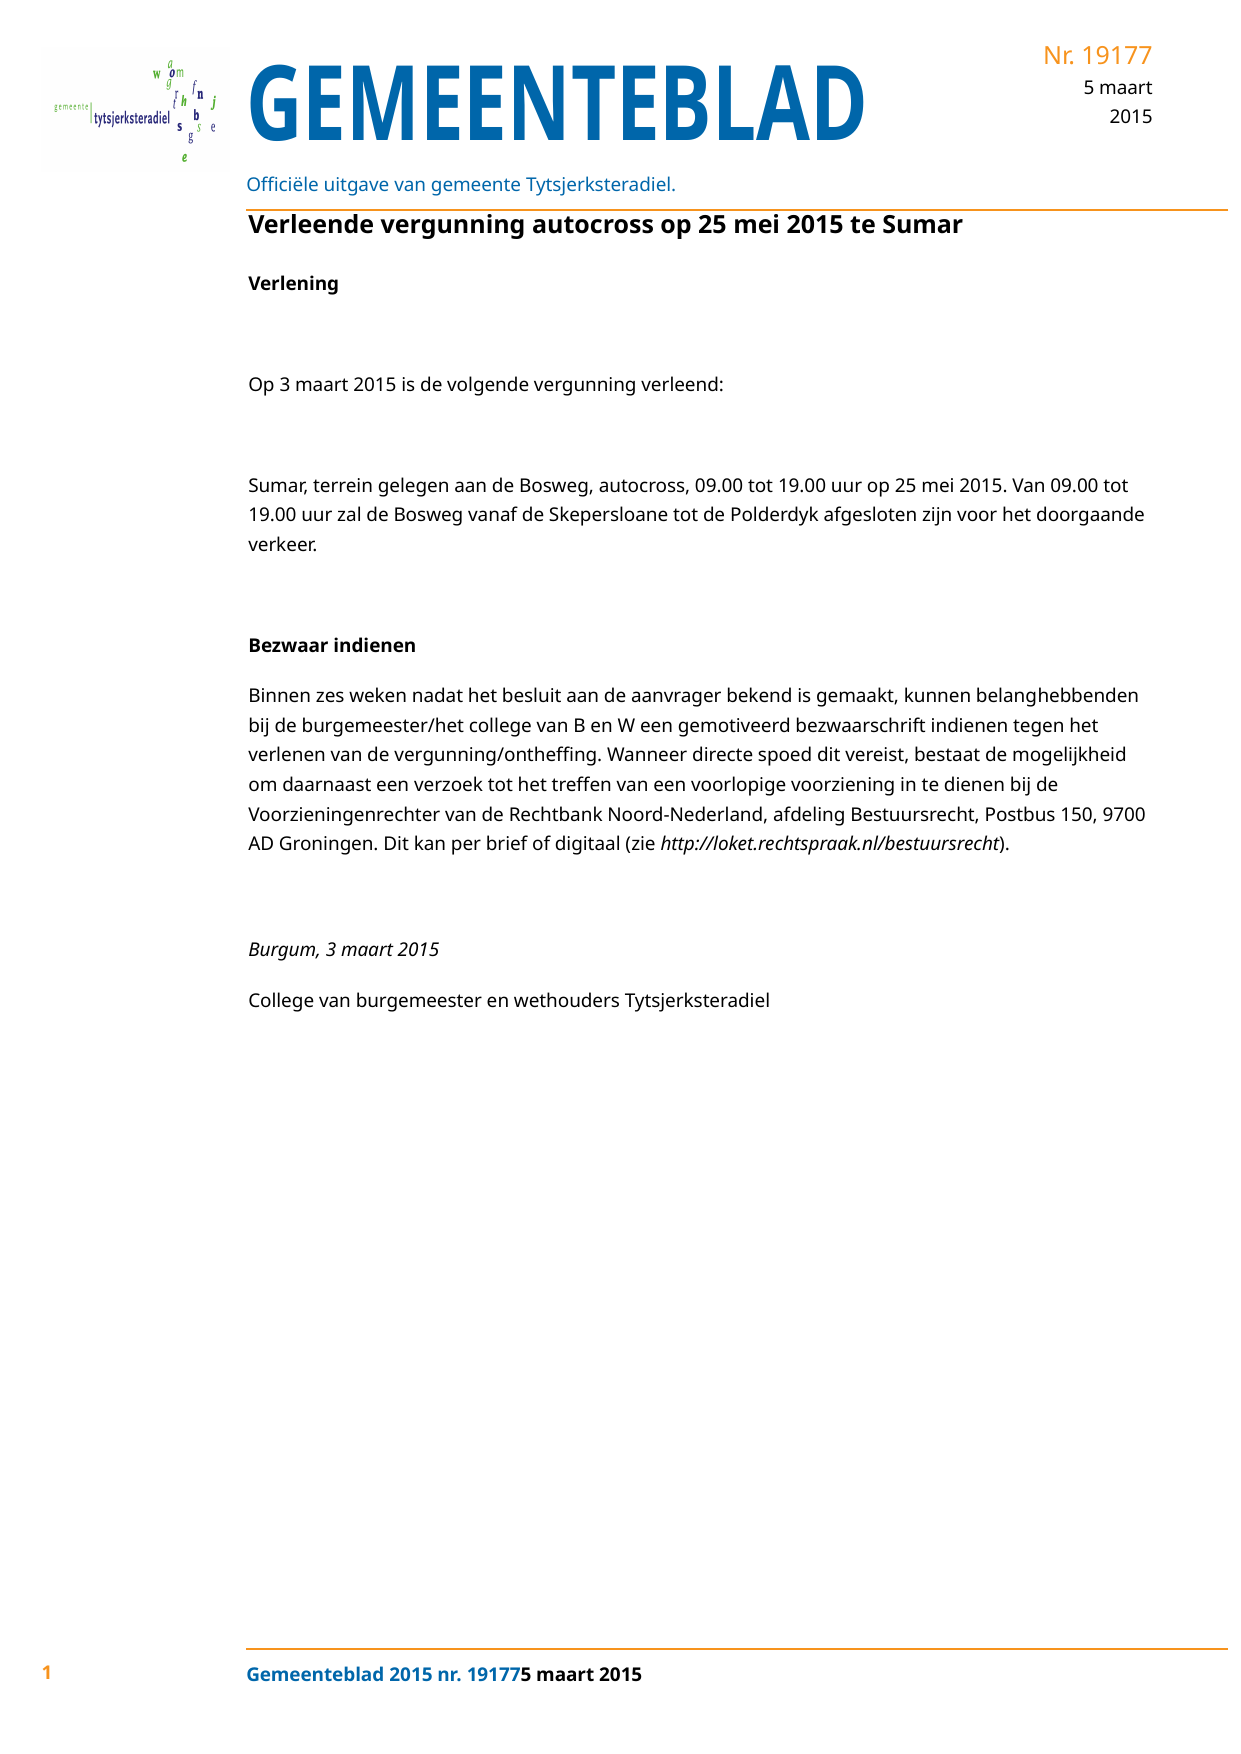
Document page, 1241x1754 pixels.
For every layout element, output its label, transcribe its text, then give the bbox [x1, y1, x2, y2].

text Verlening [248, 270, 1152, 296]
text Sumar, terrein gelegen aan de Bosweg, autocross, 09.00 tot 19.00 uur op 25 mei 2015. Van 09.00 tot 19.00 uur zal de Bosweg vanaf de Skepersloane tot de Polderdyk afgesloten zijn voor het doorgaande verkeer. [248, 472, 1152, 557]
text Verleende vergunning autocross op 25 mei 2015 te Sumar [248, 211, 1152, 241]
text College van burgemeester en wethouders Tytsjerksteradiel [248, 987, 1152, 1013]
text Bezwaar indienen [248, 632, 1152, 658]
text Op 3 maart 2015 is de volgende vergunning ver­leend: [248, 371, 1152, 397]
text Burgum, 3 maart 2015 [248, 936, 1152, 962]
picture [41, 47, 231, 172]
text Binnen zes weken nadat het besluit aan de aanvrager bekend is gemaakt, kunnen belang­hebbenden bij de burgemeester/het college van B en W een gemotiveerd bezwaarschrift indienen tegen het verlenen van de ver­gunning/ontheffing. Wanneer directe spoed dit vereist, bestaat de mogelijkheid om daarnaast een verzoek tot het treffen van een voorlopige voorziening in te dienen bij de Voorzieningenrechter van de Rechtbank Noord-Nederland, afdeling Bestuursrecht, Postbus 150, 9700 AD Groningen. Dit kan per brief of digitaal (zie http://loket.rechtspraak.nl/bestuursrecht). [248, 682, 1152, 856]
